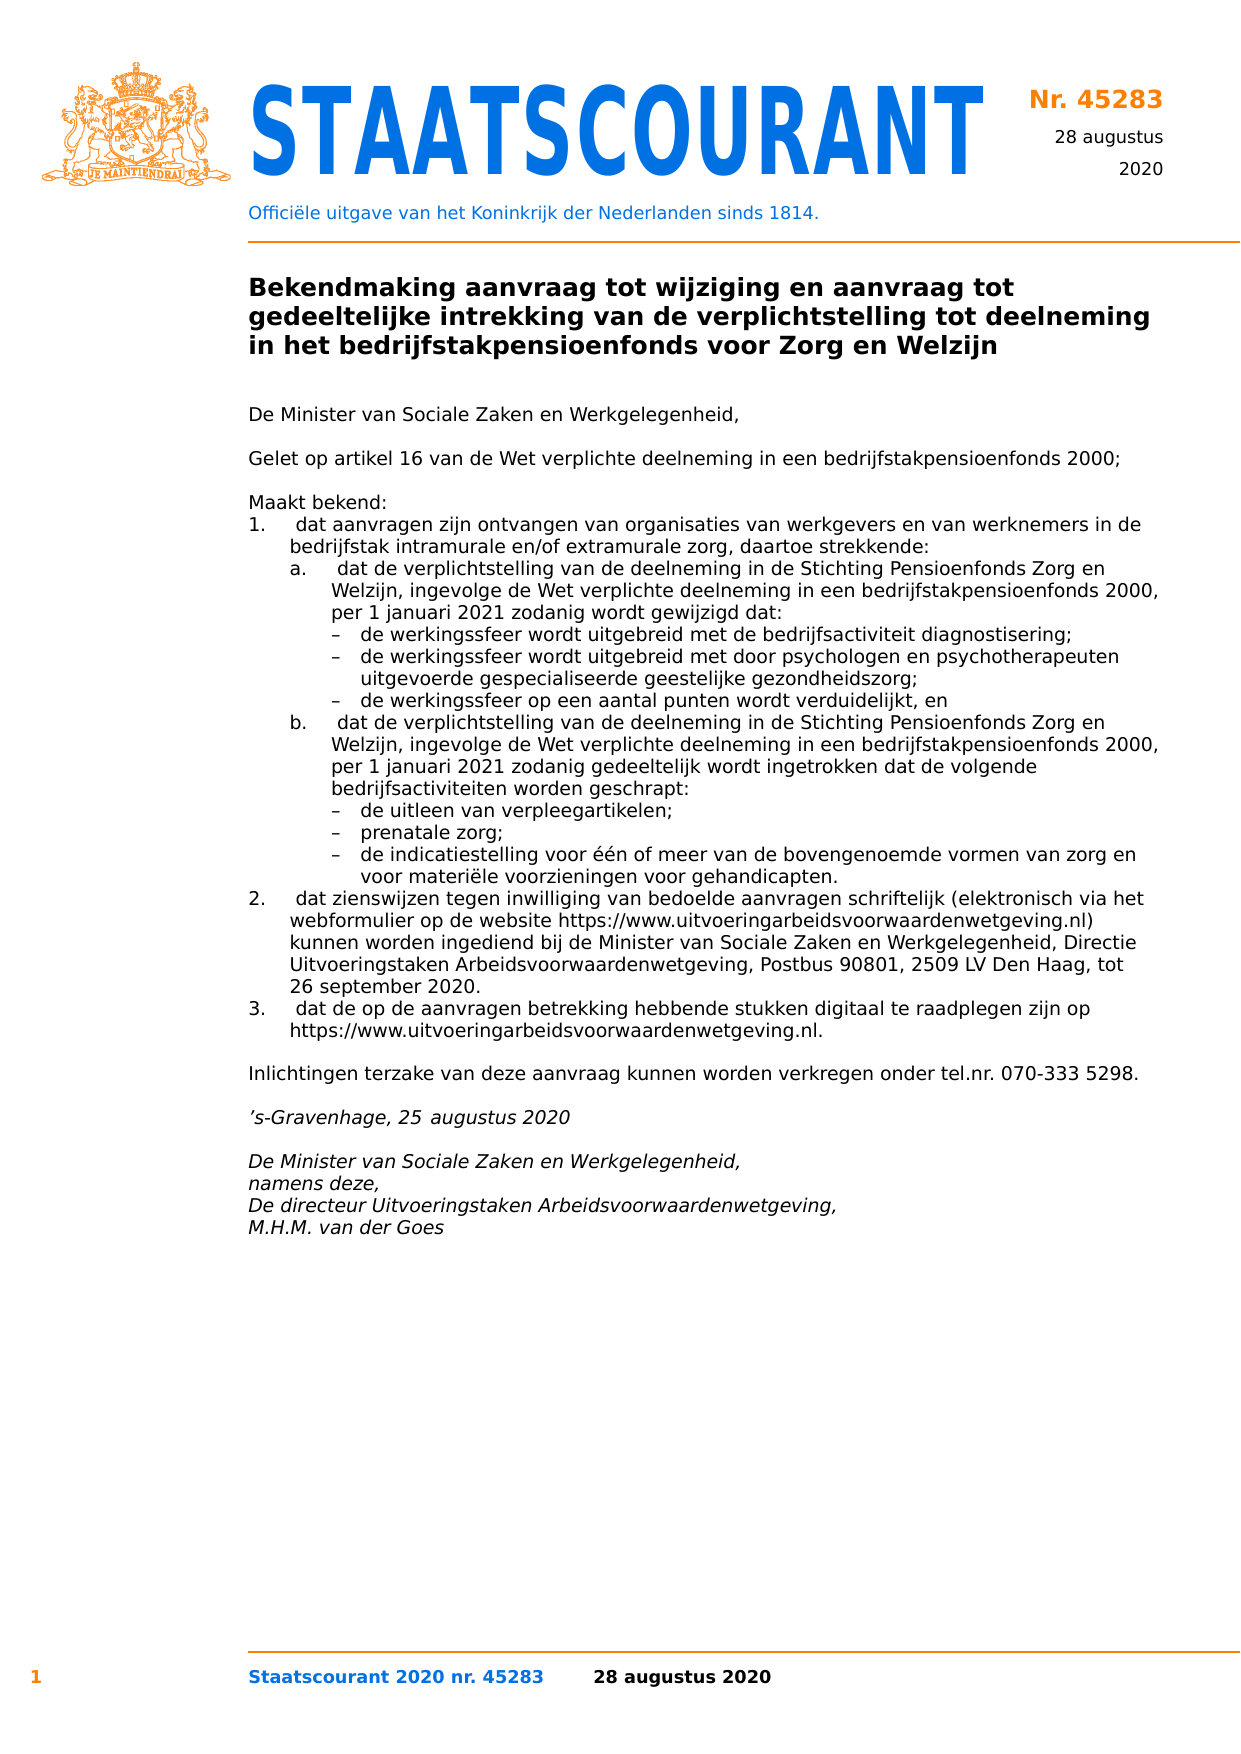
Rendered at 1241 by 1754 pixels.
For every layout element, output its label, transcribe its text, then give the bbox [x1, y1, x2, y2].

text De Minister van Sociale Zaken en Werkgelegenheid, [248, 404, 1163, 426]
text 3. dat de op de aanvragen betrekking hebbende stukken digitaal te raadplegen zijn op https://www.uitvoeringarbeidsvoorwaardenwetgeving.nl. [248, 997, 1163, 1041]
text b. dat de verplichtstelling van de deelneming in de Stichting Pensioenfonds Zorg en Welzijn, ingevolge de Wet verplichte deelneming in een bedrijfstakpensioenfonds 2000, per 1 januari 2021 zodanig gedeeltelijk wordt ingetrokken dat de volgende bedrijfsactiviteiten worden geschrapt: [289, 712, 1163, 800]
subtitle Bekendmaking aanvraag tot wijziging en aanvraag tot gedeeltelijke intrekking van de verplichtstelling tot deelneming in het bedrijfstakpensioenfonds voor Zorg en Welzijn [248, 273, 1163, 361]
table_header STAATSCOURANT [248, 62, 998, 203]
text 1. dat aanvragen zijn ontvangen van organisaties van werkgevers en van werknemers in de bedrijfstak intramurale en/of extramurale zorg, daartoe strekkende: [248, 514, 1163, 558]
picture [41, 62, 231, 186]
table_cell 28 augustus [998, 121, 1240, 153]
table_header [25, 62, 248, 241]
text ’s-Gravenhage, 25 augustus 2020 [248, 1107, 1163, 1129]
text Maakt bekend: [248, 492, 1163, 514]
text De Minister van Sociale Zaken en Werkgelegenheid, namens deze, De directeur Uitvoeringstaken Arbeidsvoorwaardenwetgeving, M.H.M. van der Goes [248, 1151, 1163, 1239]
text – de werkingssfeer op een aantal punten wordt verduidelijkt, en [331, 690, 1163, 712]
text – de indicatiestelling voor één of meer van de bovengenoemde vormen van zorg en voor materiële voorzieningen voor gehandicapten. [331, 844, 1163, 888]
text – de werkingssfeer wordt uitgebreid met door psychologen en psychotherapeuten uitgevoerde gespecialiseerde geestelijke gezondheidszorg; [331, 646, 1163, 690]
text 2. dat zienswijzen tegen inwilliging van bedoelde aanvragen schriftelijk (elektronisch via het webformulier op de website https://www.uitvoeringarbeidsvoorwaardenwetgeving.nl) kunnen worden ingediend bij de Minister van Sociale Zaken en Werkgelegenheid, Directie Uitvoeringstaken Arbeidsvoorwaardenwetgeving, Postbus 90801, 2509 LV Den Haag, tot 26 september 2020. [248, 888, 1163, 997]
text – de werkingssfeer wordt uitgebreid met de bedrijfsactiviteit diagnostisering; [331, 624, 1163, 646]
table_cell 2020 [998, 153, 1240, 203]
text – de uitleen van verpleegartikelen; [331, 800, 1163, 822]
text a. dat de verplichtstelling van de deelneming in de Stichting Pensioenfonds Zorg en Welzijn, ingevolge de Wet verplichte deelneming in een bedrijfstakpensioenfonds 2000, per 1 januari 2021 zodanig wordt gewijzigd dat: [289, 558, 1163, 624]
text Gelet op artikel 16 van de Wet verplichte deelneming in een bedrijfstakpensioenfonds 2000; [248, 448, 1163, 470]
text Inlichtingen terzake van deze aanvraag kunnen worden verkregen onder tel.nr. 070-333 5298. [248, 1063, 1163, 1085]
table_cell Officiële uitgave van het Koninkrijk der Nederlanden sinds 1814. [248, 203, 1240, 241]
text – prenatale zorg; [331, 822, 1163, 844]
table_header Nr. 45283 [998, 62, 1240, 121]
